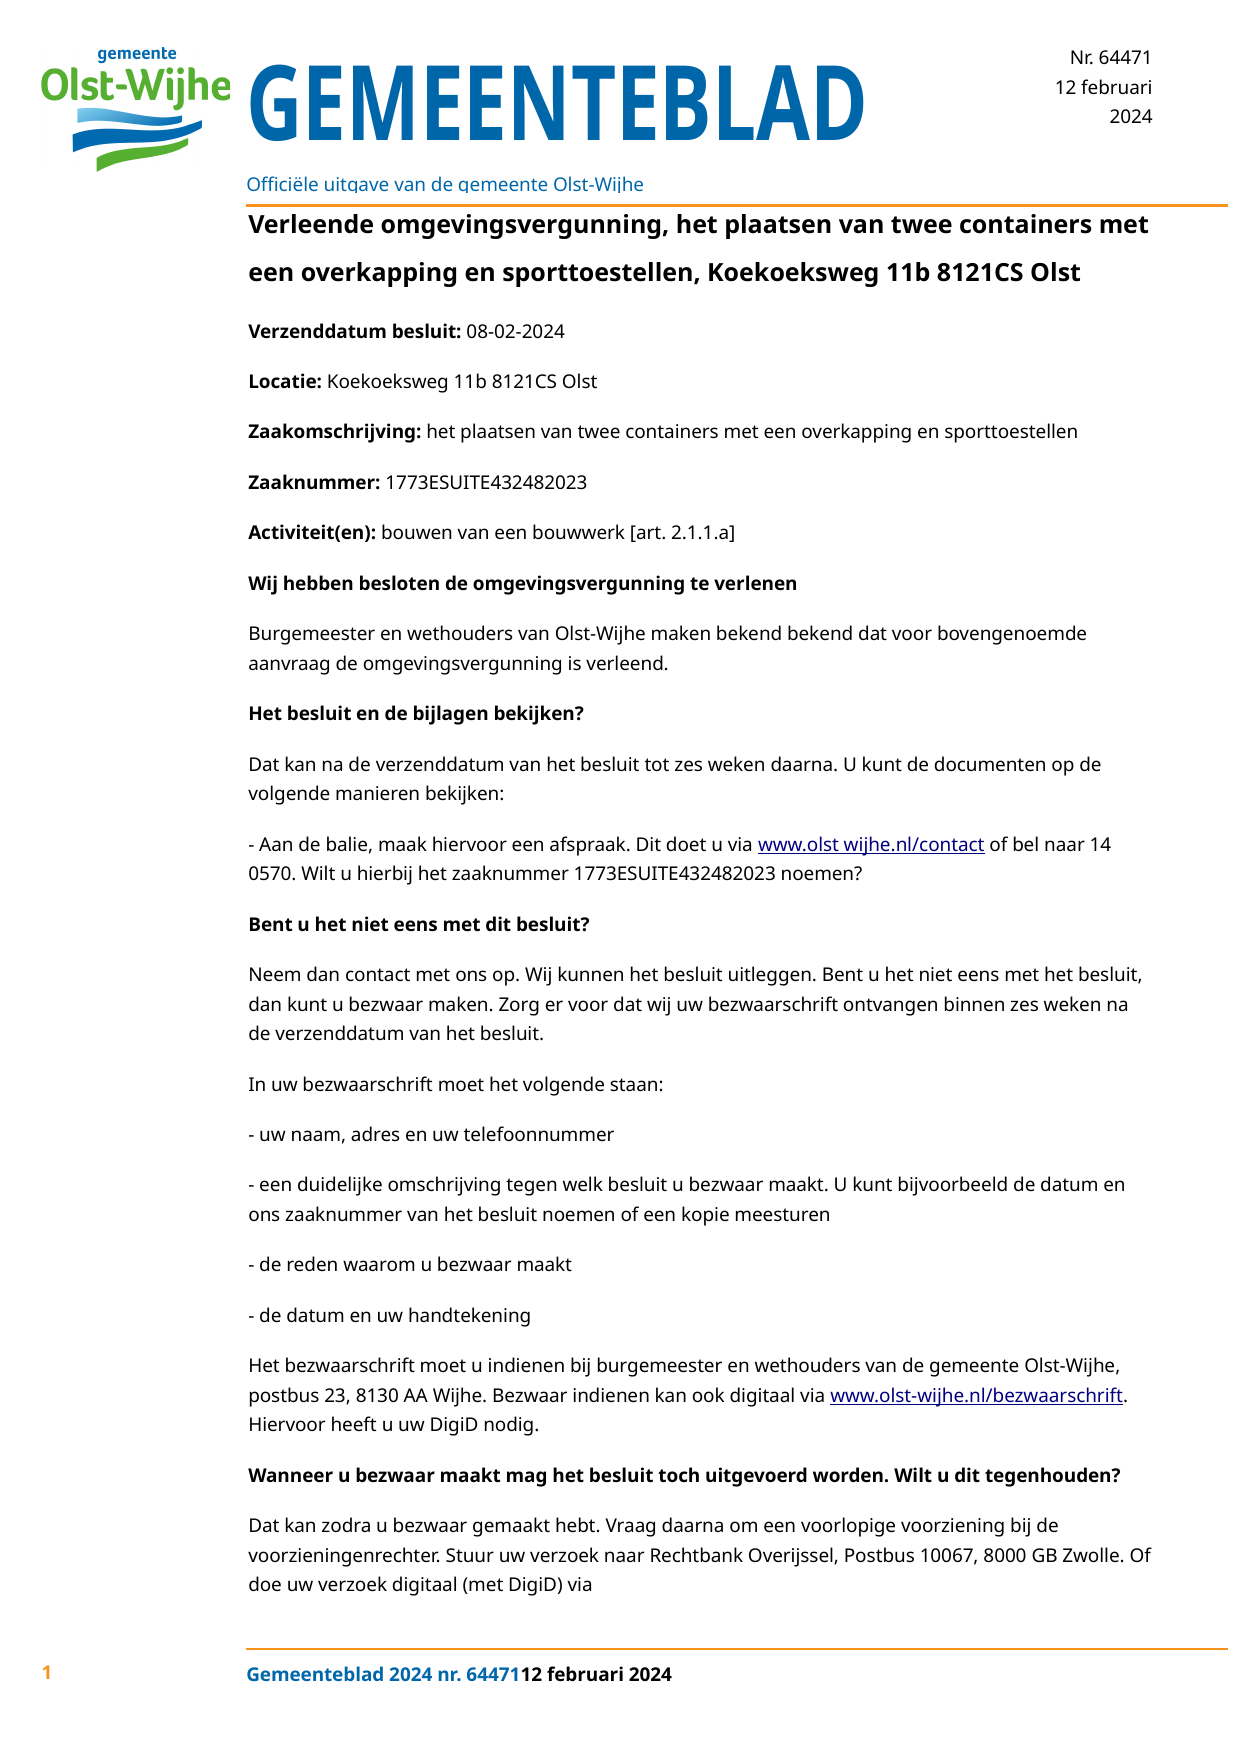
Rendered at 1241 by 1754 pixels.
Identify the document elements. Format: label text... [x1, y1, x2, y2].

text In uw bezwaarschrift moet het volgende staan: [248, 1071, 1152, 1097]
text Het besluit en de bijlagen bekijken? [248, 700, 1152, 726]
text Burgemeester en wethouders van Olst-Wijhe maken bekend bekend dat voor bovengenoemde aanvraag de omgevingsvergunning is verleend. [248, 620, 1152, 676]
text - uw naam, adres en uw telefoonnummer [248, 1121, 1152, 1147]
picture [41, 47, 231, 172]
text Verzenddatum besluit: 08-02-2024 [248, 318, 1152, 344]
text Wij hebben besloten de omgevingsvergunning te verlenen [248, 570, 1152, 596]
text Activiteit(en): bouwen van een bouwwerk [art. 2.1.1.a] [248, 519, 1152, 545]
text Zaaknummer: 1773ESUITE432482023 [248, 469, 1152, 495]
text Bent u het niet eens met dit besluit? [248, 911, 1152, 937]
text Verleende omgevingsvergunning, het plaatsen van twee containers met een overkapping en sporttoestellen, Koekoeksweg 11b 8121CS Olst [248, 207, 1152, 288]
text Dat kan zodra u bezwaar gemaakt hebt. Vraag daarna om een voorlopige voorziening bij de voorzieningenrechter. Stuur uw verzoek naar Rechtbank Overijssel, Postbus 10067, 8000 GB Zwolle. Of doe uw verzoek digitaal (met DigiD) via [248, 1512, 1152, 1597]
text - een duidelijke omschrijving tegen welk besluit u bezwaar maakt. U kunt bijvoorbeeld de datum en ons zaaknummer van het besluit noemen of een kopie meesturen [248, 1172, 1152, 1227]
text Locatie: Koekoeksweg 11b 8121CS Olst [248, 368, 1152, 394]
text Wanneer u bezwaar maakt mag het besluit toch uitgevoerd worden. Wilt u dit tegenhouden? [248, 1462, 1152, 1488]
text Dat kan na de verzenddatum van het besluit tot zes weken daarna. U kunt de documenten op de volgende manieren bekijken: [248, 751, 1152, 806]
text Het bezwaarschrift moet u indienen bij burgemeester en wethouders van de gemeente Olst-Wijhe, postbus 23, 8130 AA Wijhe. Bezwaar indienen kan ook digitaal via www.olst-wijhe.nl/bezwaarschrift. Hiervoor heeft u uw DigiD nodig. [248, 1352, 1152, 1437]
text - Aan de balie, maak hiervoor een afspraak. Dit doet u via www.olst wijhe.nl/contact of bel naar 14 0570. Wilt u hierbij het zaaknummer 1773ESUITE432482023 noemen? [248, 831, 1152, 886]
text Neem dan contact met ons op. Wij kunnen het besluit uitleggen. Bent u het niet eens met het besluit, dan kunt u bezwaar maken. Zorg er voor dat wij uw bezwaarschrift ontvangen binnen zes weken na de verzenddatum van het besluit. [248, 961, 1152, 1046]
text Zaakomschrijving: het plaatsen van twee containers met een overkapping en sporttoestellen [248, 419, 1152, 444]
text - de datum en uw handtekening [248, 1302, 1152, 1328]
text - de reden waarom u bezwaar maakt [248, 1252, 1152, 1277]
